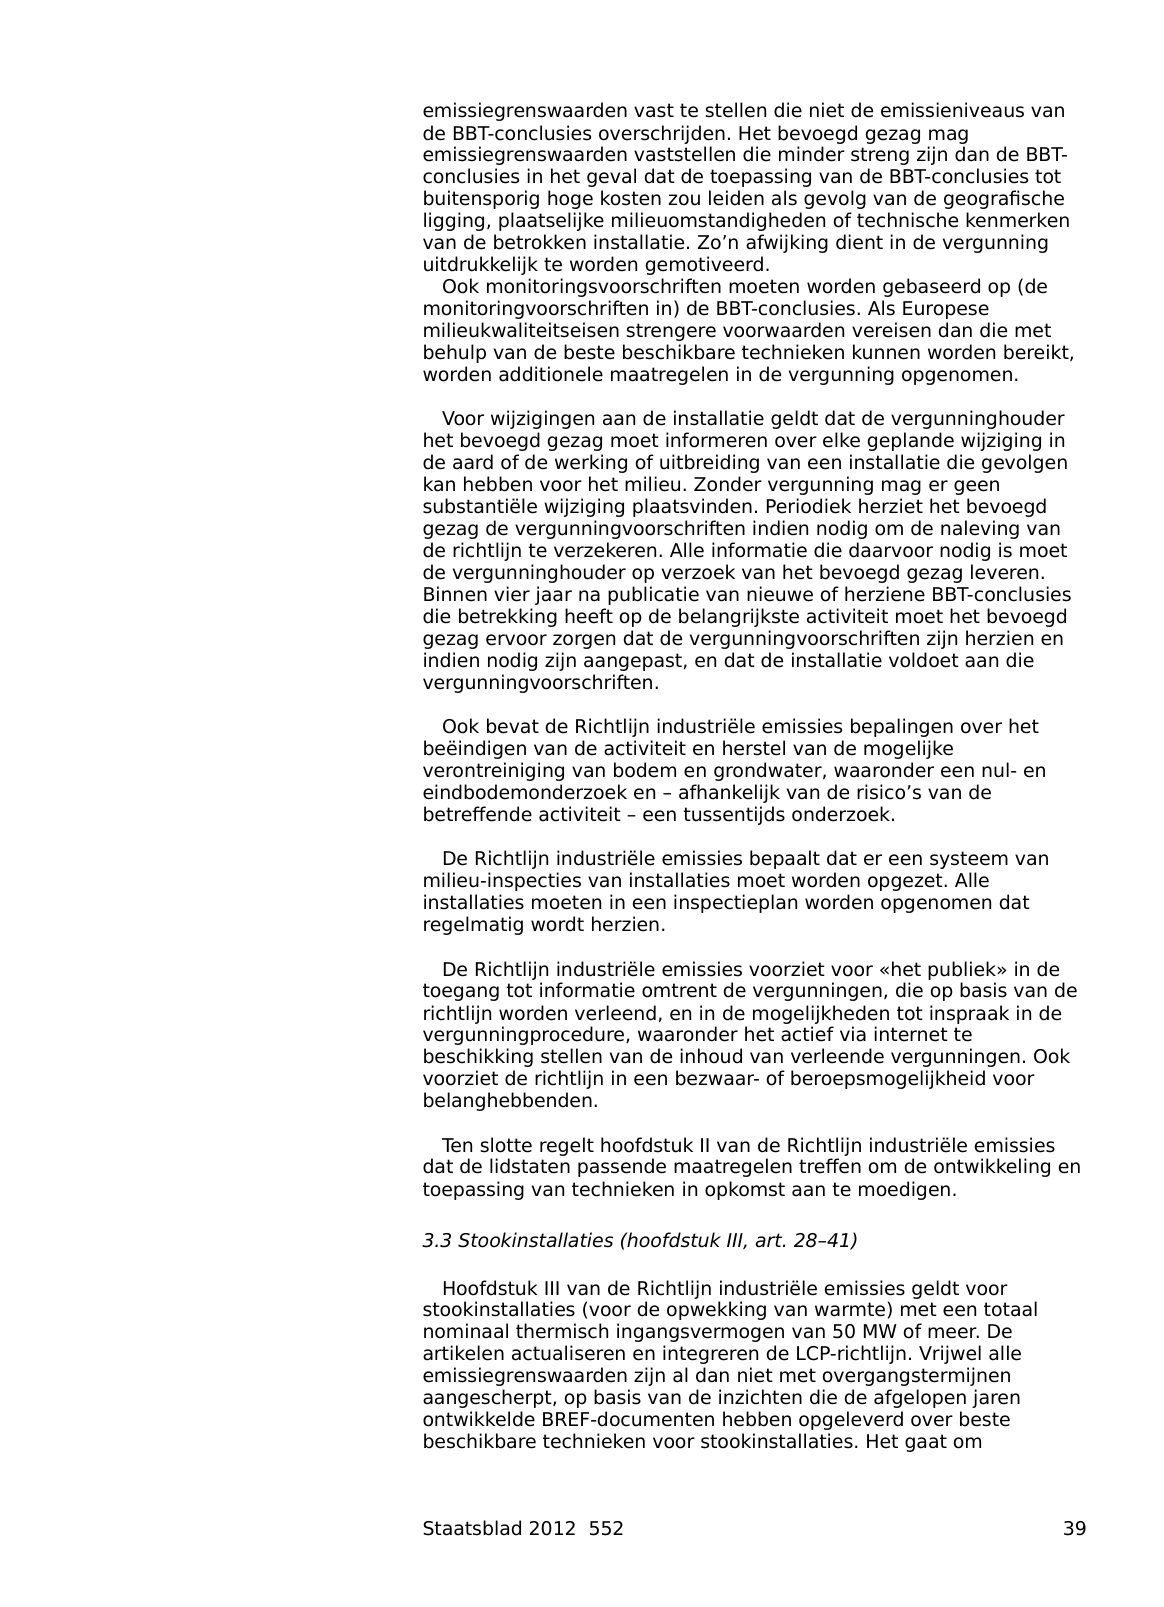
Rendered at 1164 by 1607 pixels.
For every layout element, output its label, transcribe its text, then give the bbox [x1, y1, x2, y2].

text Ook bevat de Richtlijn industriële emissies bepalingen over het beëindigen van de activiteit en herstel van de mogelijke verontreiniging van bodem en grondwater, waaronder een nul- en eindbodemonderzoek en – afhankelijk van de risico’s van de betreffende activiteit – een tussentijds onderzoek. [422, 716, 1087, 826]
subtitle 3.3 Stookinstallaties (hoofdstuk III, art. 28–41) [422, 1230, 1087, 1252]
text Voor wijzigingen aan de installatie geldt dat de vergunninghouder het bevoegd gezag moet informeren over elke geplande wijziging in de aard of de werking of uitbreiding van een installatie die gevolgen kan hebben voor het milieu. Zonder vergunning mag er geen substantiële wijziging plaatsvinden. Periodiek herziet het bevoegd gezag de vergunningvoorschriften indien nodig om de naleving van de richtlijn te verzekeren. Alle informatie die daarvoor nodig is moet de vergunninghouder op verzoek van het bevoegd gezag leveren. Binnen vier jaar na publicatie van nieuwe of herziene BBT-conclusies die betrekking heeft op de belangrijkste activiteit moet het bevoegd gezag ervoor zorgen dat de vergunningvoorschriften zijn herzien en indien nodig zijn aangepast, en dat de installatie voldoet aan die vergunningvoorschriften. [422, 408, 1087, 694]
text Ten slotte regelt hoofdstuk II van de Richtlijn industriële emissies dat de lidstaten passende maatregelen treffen om de ontwikkeling en toepassing van technieken in opkomst aan te moedigen. [422, 1134, 1087, 1200]
text De Richtlijn industriële emissies voorziet voor «het publiek» in de toegang tot informatie omtrent de vergunningen, die op basis van de richtlijn worden verleend, en in de mogelijkheden tot inspraak in de vergunningprocedure, waaronder het actief via internet te beschikking stellen van de inhoud van verleende vergunningen. Ook voorziet de richtlijn in een bezwaar- of beroepsmogelijkheid voor belanghebbenden. [422, 958, 1087, 1112]
text De Richtlijn industriële emissies bepaalt dat er een systeem van milieu-inspecties van installaties moet worden opgezet. Alle installaties moeten in een inspectieplan worden opgenomen dat regelmatig wordt herzien. [422, 848, 1087, 936]
text Hoofdstuk III van de Richtlijn industriële emissies geldt voor stookinstallaties (voor de opwekking van warmte) met een totaal nominaal thermisch ingangsvermogen van 50 MW of meer. De artikelen actualiseren en integreren de LCP-richtlijn. Vrijwel alle emissiegrenswaarden zijn al dan niet met overgangstermijnen aangescherpt, op basis van de inzichten die de afgelopen jaren ontwikkelde BREF-documenten hebben opgeleverd over beste beschikbare technieken voor stookinstallaties. Het gaat om [422, 1277, 1087, 1453]
text emissiegrenswaarden vast te stellen die niet de emissieniveaus van de BBT-conclusies overschrijden. Het bevoegd gezag mag emissiegrenswaarden vaststellen die minder streng zijn dan de BBT-conclusies in het geval dat de toepassing van de BBT-conclusies tot buitensporig hoge kosten zou leiden als gevolg van de geografische ligging, plaatselijke milieuomstandigheden of technische kenmerken van de betrokken installatie. Zo’n afwijking dient in de vergunning uitdrukkelijk te worden gemotiveerd. [422, 100, 1087, 276]
text Ook monitoringsvoorschriften moeten worden gebaseerd op (de monitoringvoorschriften in) de BBT-conclusies. Als Europese milieukwaliteitseisen strengere voorwaarden vereisen dan die met behulp van de beste beschikbare technieken kunnen worden bereikt, worden additionele maatregelen in de vergunning opgenomen. [422, 276, 1087, 386]
